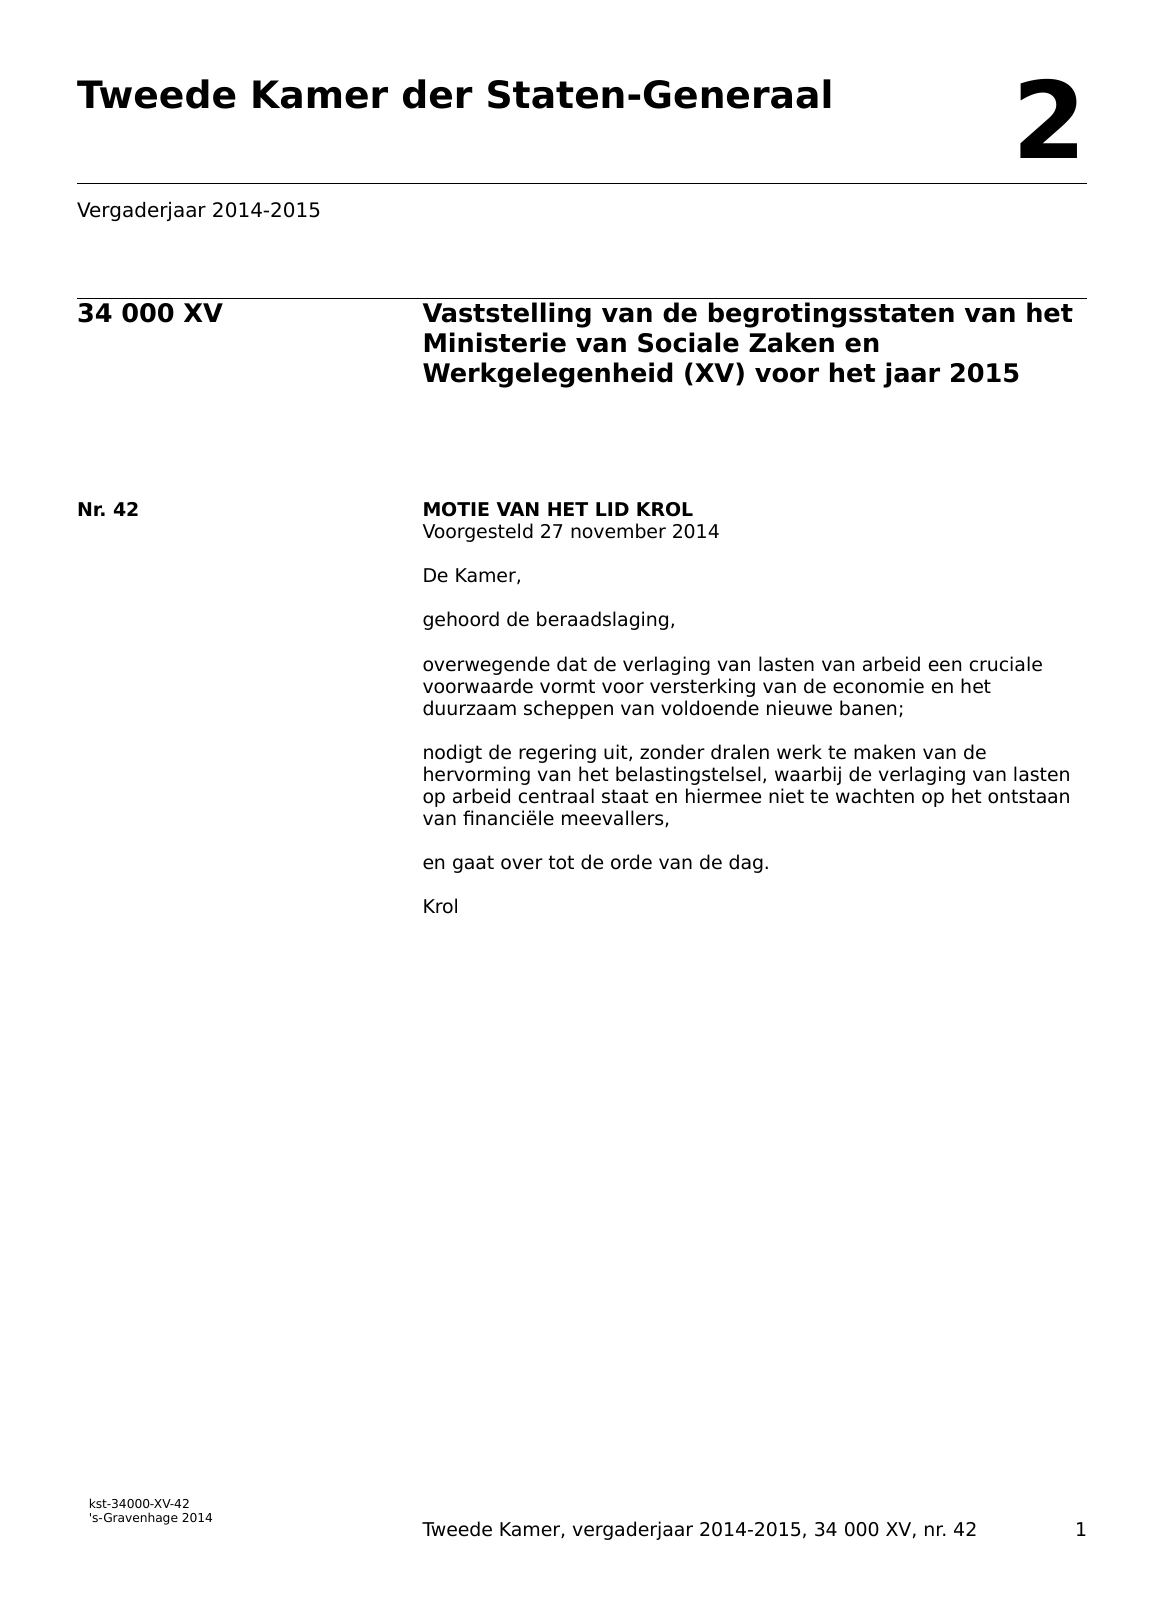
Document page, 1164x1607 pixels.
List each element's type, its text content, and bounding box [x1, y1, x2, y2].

subtitle 34 000 XV Vaststelling van de begrotingsstaten van het Ministerie van Sociale Zaken en Werkgelegenheid (XV) voor het jaar 2015 [77, 299, 1087, 388]
text overwegende dat de verlaging van lasten van arbeid een cruciale voorwaarde vormt voor versterking van de economie en het duurzaam scheppen van voldoende nieuwe banen; [422, 653, 1087, 719]
text 's-Gravenhage 2014 [88, 1511, 323, 1525]
text en gaat over tot de orde van de dag. [422, 852, 1087, 874]
text nodigt de regering uit, zonder dralen werk te maken van de hervorming van het belastingstelsel, waarbij de verlaging van lasten op arbeid centraal staat en hiermee niet te wachten op het ontstaan van financiële meevallers, [422, 742, 1087, 829]
text gehoord de beraadslaging, [422, 609, 1087, 631]
text kst-34000-XV-42 [88, 1497, 323, 1511]
text Krol [422, 896, 1087, 918]
table_cell Vergaderjaar 2014-2015 [77, 184, 1087, 298]
table_header Tweede Kamer der Staten-Generaal [77, 59, 886, 183]
text De Kamer, [422, 565, 1087, 587]
table_header 2 [886, 59, 1087, 183]
text Voorgesteld 27 november 2014 [422, 521, 1087, 543]
subtitle Nr. 42 MOTIE VAN HET LID KROL [77, 499, 1087, 521]
